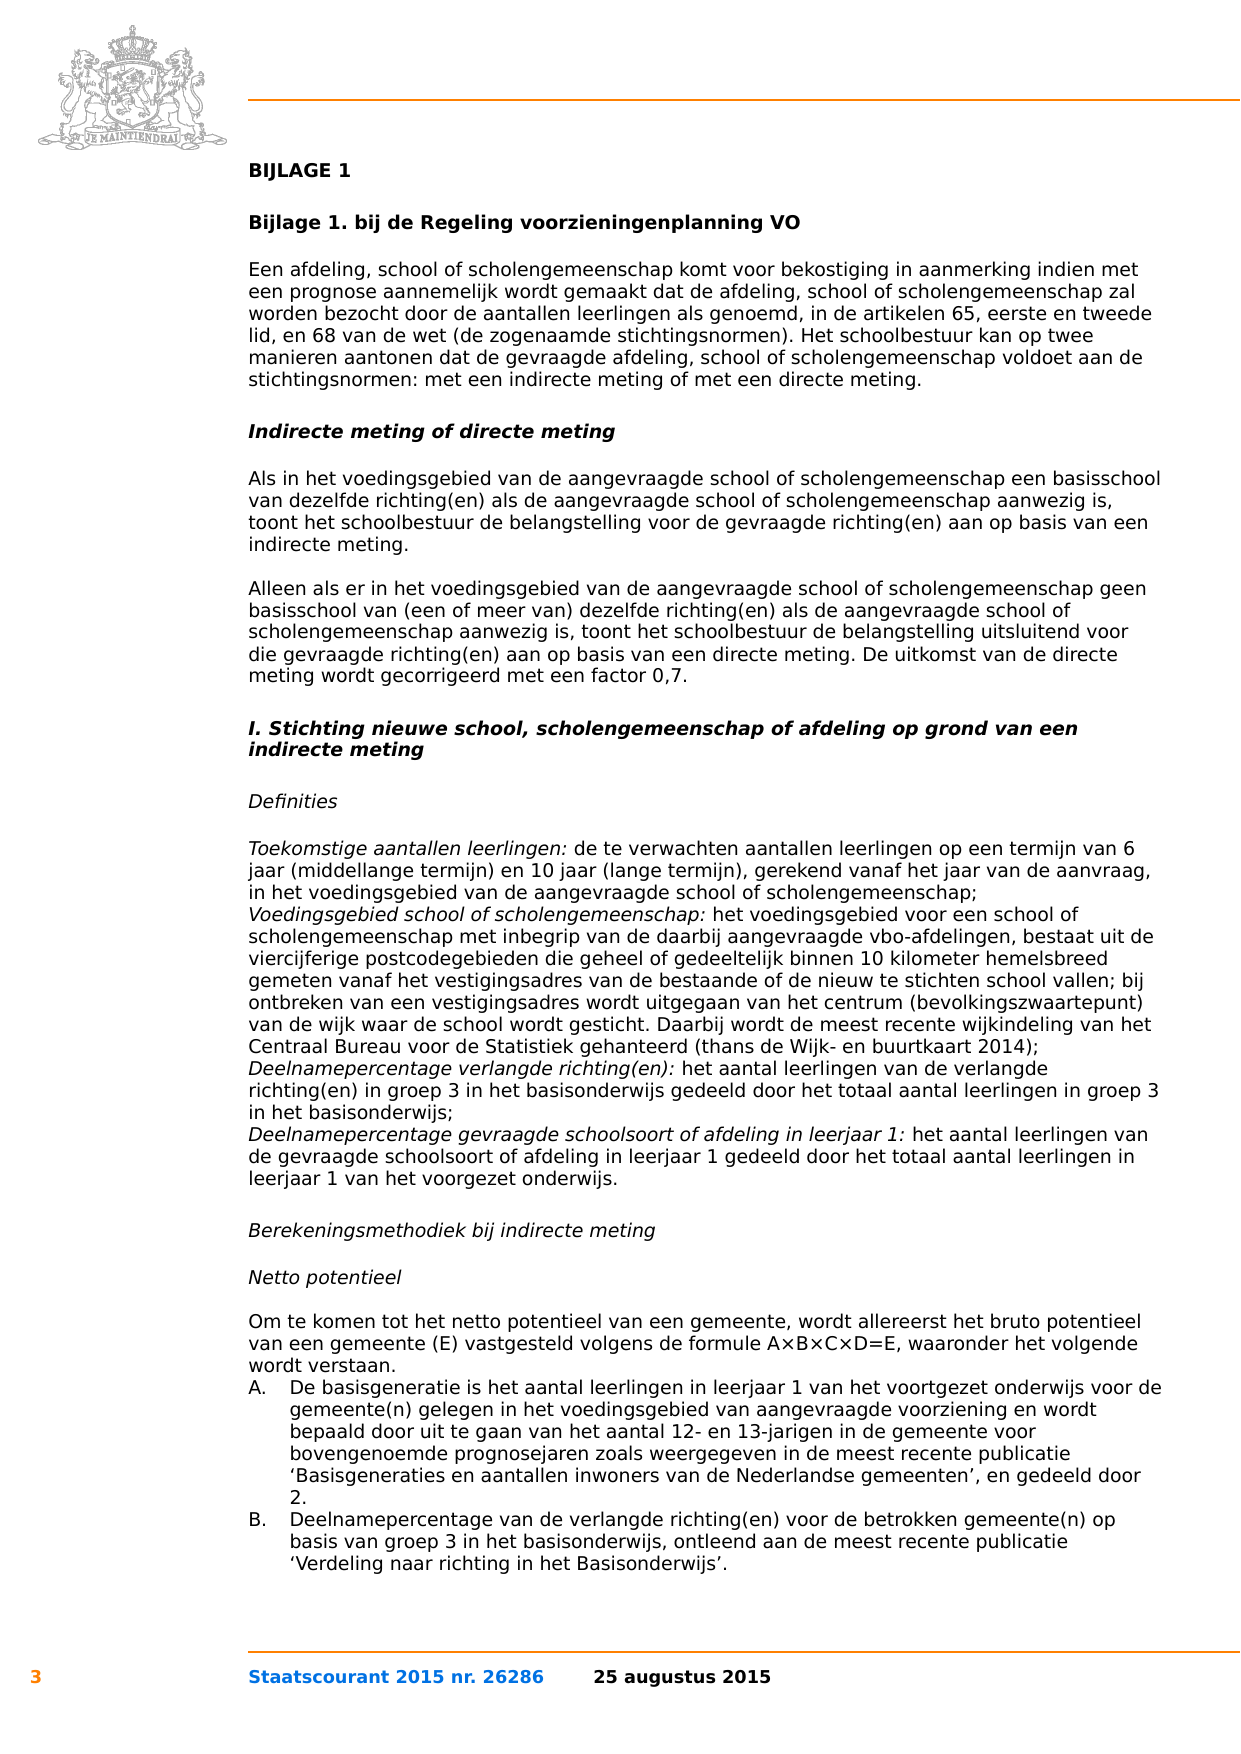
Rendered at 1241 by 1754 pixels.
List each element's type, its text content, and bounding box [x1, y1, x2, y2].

text A. De basisgeneratie is het aantal leerlingen in leerjaar 1 van het voortgezet onderwijs voor de gemeente(n) gelegen in het voedingsgebied van aangevraagde voorziening en wordt bepaald door uit te gaan van het aantal 12- en 13-jarigen in de gemeente voor bovengenoemde prognosejaren zoals weergegeven in de meest recente publicatie ‘Basisgeneraties en aantallen inwoners van de Nederlandse gemeenten’, en gedeeld door 2. [248, 1377, 1163, 1509]
subtitle Indirecte meting of directe meting [248, 421, 1163, 443]
subtitle Definities [248, 791, 1163, 813]
subtitle Netto potentieel [248, 1267, 1163, 1289]
subtitle I. Stichting nieuwe school, scholengemeenschap of afdeling op grond van een indirecte meting [248, 717, 1163, 761]
text Deelnamepercentage gevraagde schoolsoort of afdeling in leerjaar 1: het aantal leerlingen van de gevraagde schoolsoort of afdeling in leerjaar 1 gedeeld door het totaal aantal leerlingen in leerjaar 1 van het voorgezet onderwijs. [248, 1124, 1163, 1190]
text Voedingsgebied school of scholengemeenschap: het voedingsgebied voor een school of scholengemeenschap met inbegrip van de daarbij aangevraagde vbo-afdelingen, bestaat uit de viercijferige postcodegebieden die geheel of gedeeltelijk binnen 10 kilometer hemelsbreed gemeten vanaf het vestigingsadres van de bestaande of de nieuw te stichten school vallen; bij ontbreken van een vestigingsadres wordt uitgegaan van het centrum (bevolkingszwaartepunt) van de wijk waar de school wordt gesticht. Daarbij wordt de meest recente wijkindeling van het Centraal Bureau voor de Statistiek gehanteerd (thans de Wijk- en buurtkaart 2014); [248, 904, 1163, 1058]
subtitle Bijlage 1. bij de Regeling voorzieningenplanning VO [248, 212, 1163, 234]
text Om te komen tot het netto potentieel van een gemeente, wordt allereerst het bruto potentieel van een gemeente (E) vastgesteld volgens de formule A×B×C×D=E, waaronder het volgende wordt verstaan. [248, 1311, 1163, 1377]
subtitle Berekeningsmethodiek bij indirecte meting [248, 1220, 1163, 1242]
picture [38, 25, 227, 150]
text Als in het voedingsgebied van de aangevraagde school of scholengemeenschap een basisschool van dezelfde richting(en) als de aangevraagde school of scholengemeenschap aanwezig is, toont het schoolbestuur de belangstelling voor de gevraagde richting(en) aan op basis van een indirecte meting. [248, 468, 1163, 556]
text Deelnamepercentage verlangde richting(en): het aantal leerlingen van de verlangde richting(en) in groep 3 in het basisonderwijs gedeeld door het totaal aantal leerlingen in groep 3 in het basisonderwijs; [248, 1058, 1163, 1124]
text Alleen als er in het voedingsgebied van de aangevraagde school of scholengemeenschap geen basisschool van (een of meer van) dezelfde richting(en) als de aangevraagde school of scholengemeenschap aanwezig is, toont het schoolbestuur de belangstelling uitsluitend voor die gevraagde richting(en) aan op basis van een directe meting. De uitkomst van de directe meting wordt gecorrigeerd met een factor 0,7. [248, 577, 1163, 687]
text B. Deelnamepercentage van de verlangde richting(en) voor de betrokken gemeente(n) op basis van groep 3 in het basisonderwijs, ontleend aan de meest recente publicatie ‘Verdeling naar richting in het Basisonderwijs’. [248, 1509, 1163, 1574]
text Toekomstige aantallen leerlingen: de te verwachten aantallen leerlingen op een termijn van 6 jaar (middellange termijn) en 10 jaar (lange termijn), gerekend vanaf het jaar van de aanvraag, in het voedingsgebied van de aangevraagde school of scholengemeenschap; [248, 838, 1163, 904]
subtitle BIJLAGE 1 [248, 160, 1163, 182]
text Een afdeling, school of scholengemeenschap komt voor bekostiging in aanmerking indien met een prognose aannemelijk wordt gemaakt dat de afdeling, school of scholengemeenschap zal worden bezocht door de aantallen leerlingen als genoemd, in de artikelen 65, eerste en tweede lid, en 68 van de wet (de zogenaamde stichtingsnormen). Het schoolbestuur kan op twee manieren aantonen dat de gevraagde afdeling, school of scholengemeenschap voldoet aan de stichtingsnormen: met een indirecte meting of met een directe meting. [248, 259, 1163, 391]
